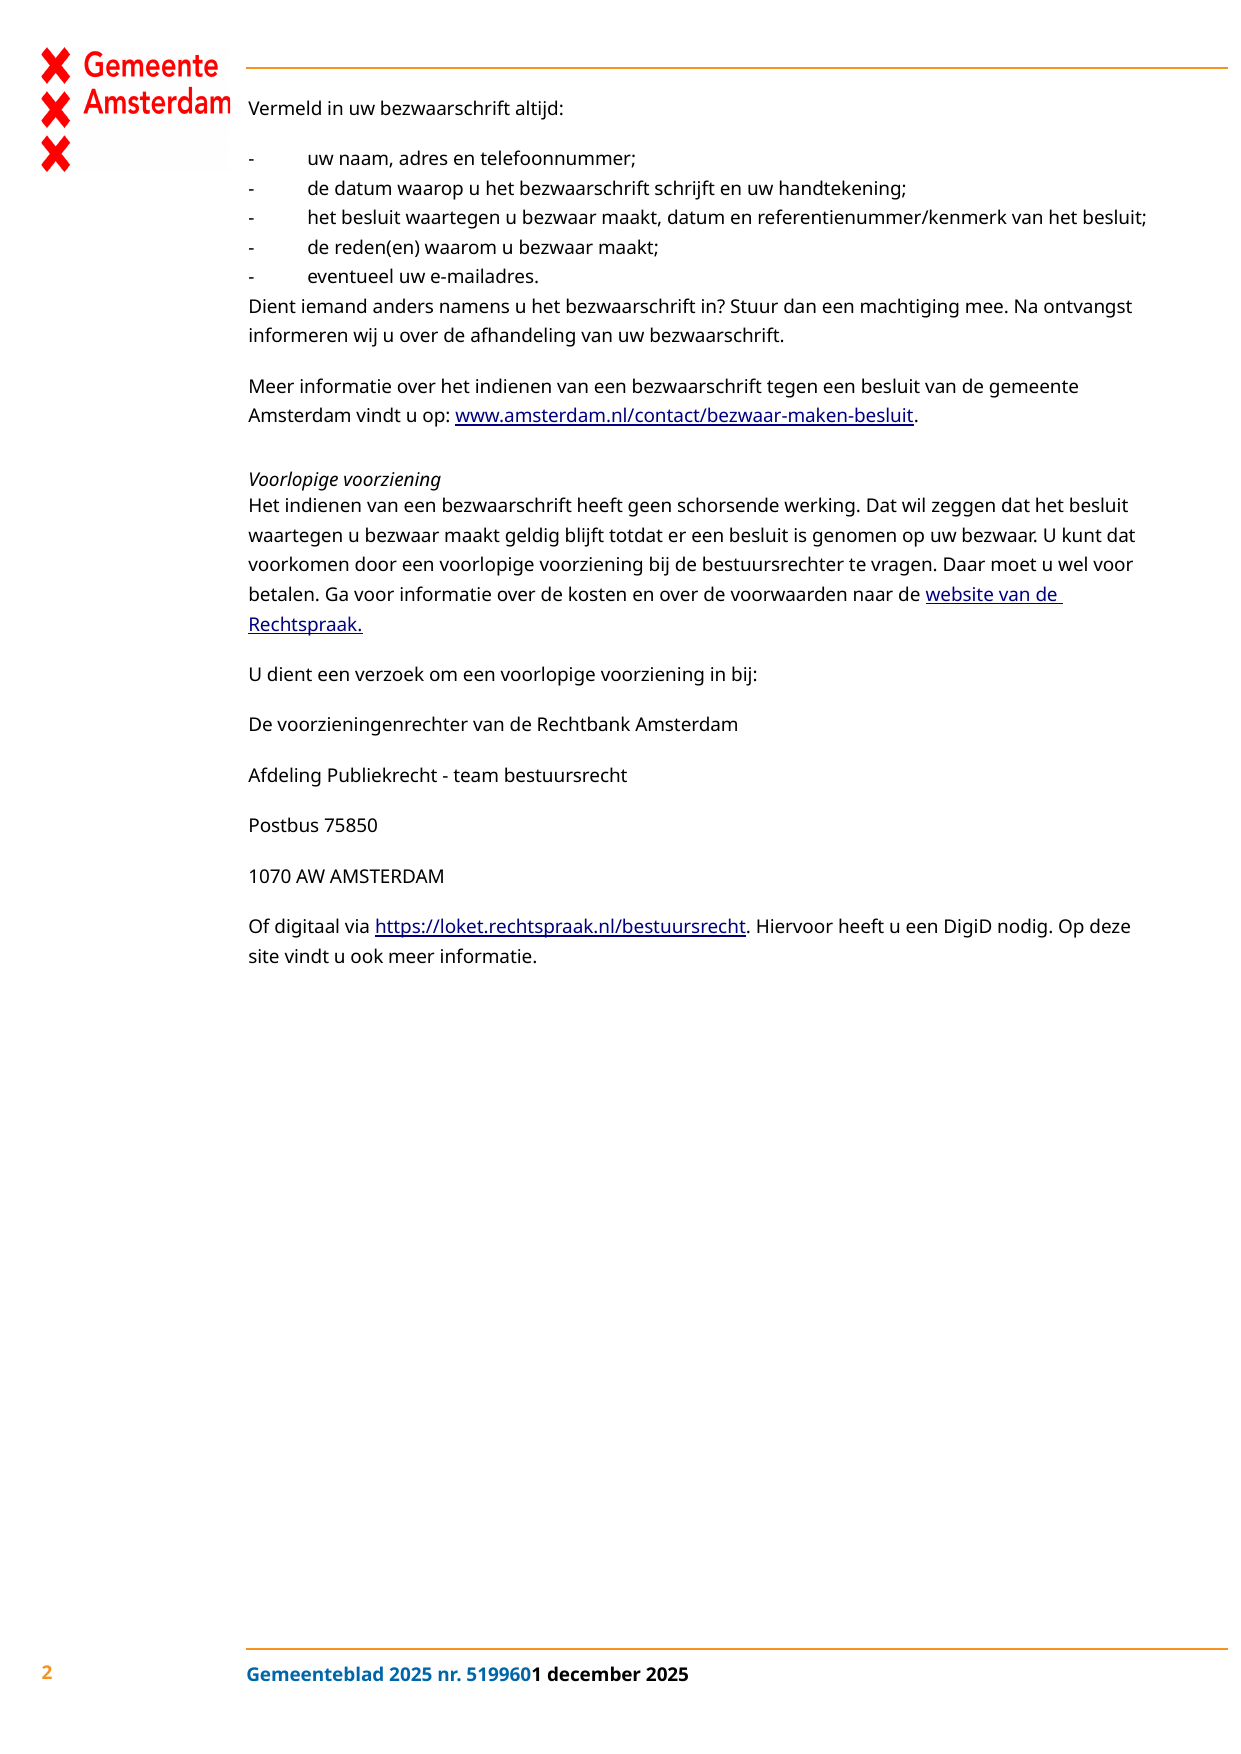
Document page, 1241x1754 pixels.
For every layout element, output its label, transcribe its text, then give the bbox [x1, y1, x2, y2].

list eventueel uw e-mailadres. [248, 263, 1152, 289]
text De voorzieningenrechter van de Rechtbank Amsterdam [248, 712, 1152, 737]
list de reden(en) waarom u bezwaar maakt; [248, 234, 1152, 260]
text Of digitaal via https://loket.rechtspraak.nl/bestuursrecht. Hiervoor heeft u een DigiD nodig. Op deze site vindt u ook meer informatie. [248, 913, 1152, 968]
text Dient iemand anders namens u het bezwaarschrift in? Stuur dan een machtiging mee. Na ontvangst informeren wij u over de afhandeling van uw bezwaarschrift. [248, 293, 1152, 348]
text Postbus 75850 [248, 812, 1152, 838]
text U dient een verzoek om een voorlopige voorziening in bij: [248, 661, 1152, 687]
text Vermeld in uw bezwaarschrift altijd: [248, 95, 1152, 121]
text 1070 AW AMSTERDAM [248, 863, 1152, 888]
list de datum waarop u het bezwaarschrift schrijft en uw handtekening; [248, 175, 1152, 201]
text Het indienen van een bezwaarschrift heeft geen schorsende werking. Dat wil zeggen dat het besluit waartegen u bezwaar maakt geldig blijft totdat er een besluit is genomen op uw bezwaar. U kunt dat voorkomen door een voorlopige voorziening bij de bestuursrechter te vragen. Daar moet u wel voor betalen. Ga voor informatie over de kosten en over de voorwaarden naar de website van de Rechtspraak. [248, 492, 1152, 636]
text Voorlopige voorziening [248, 467, 1152, 492]
list het besluit waartegen u bezwaar maakt, datum en referentienummer/kenmerk van het besluit; [248, 204, 1152, 230]
text Meer informatie over het indienen van een bezwaarschrift tegen een besluit van de gemeente Amsterdam vindt u op: www.amsterdam.nl/contact/bezwaar-maken-besluit. [248, 373, 1152, 428]
text Afdeling Publiekrecht - team bestuursrecht [248, 762, 1152, 788]
picture [41, 47, 231, 172]
list uw naam, adres en telefoonnummer; [248, 145, 1152, 171]
